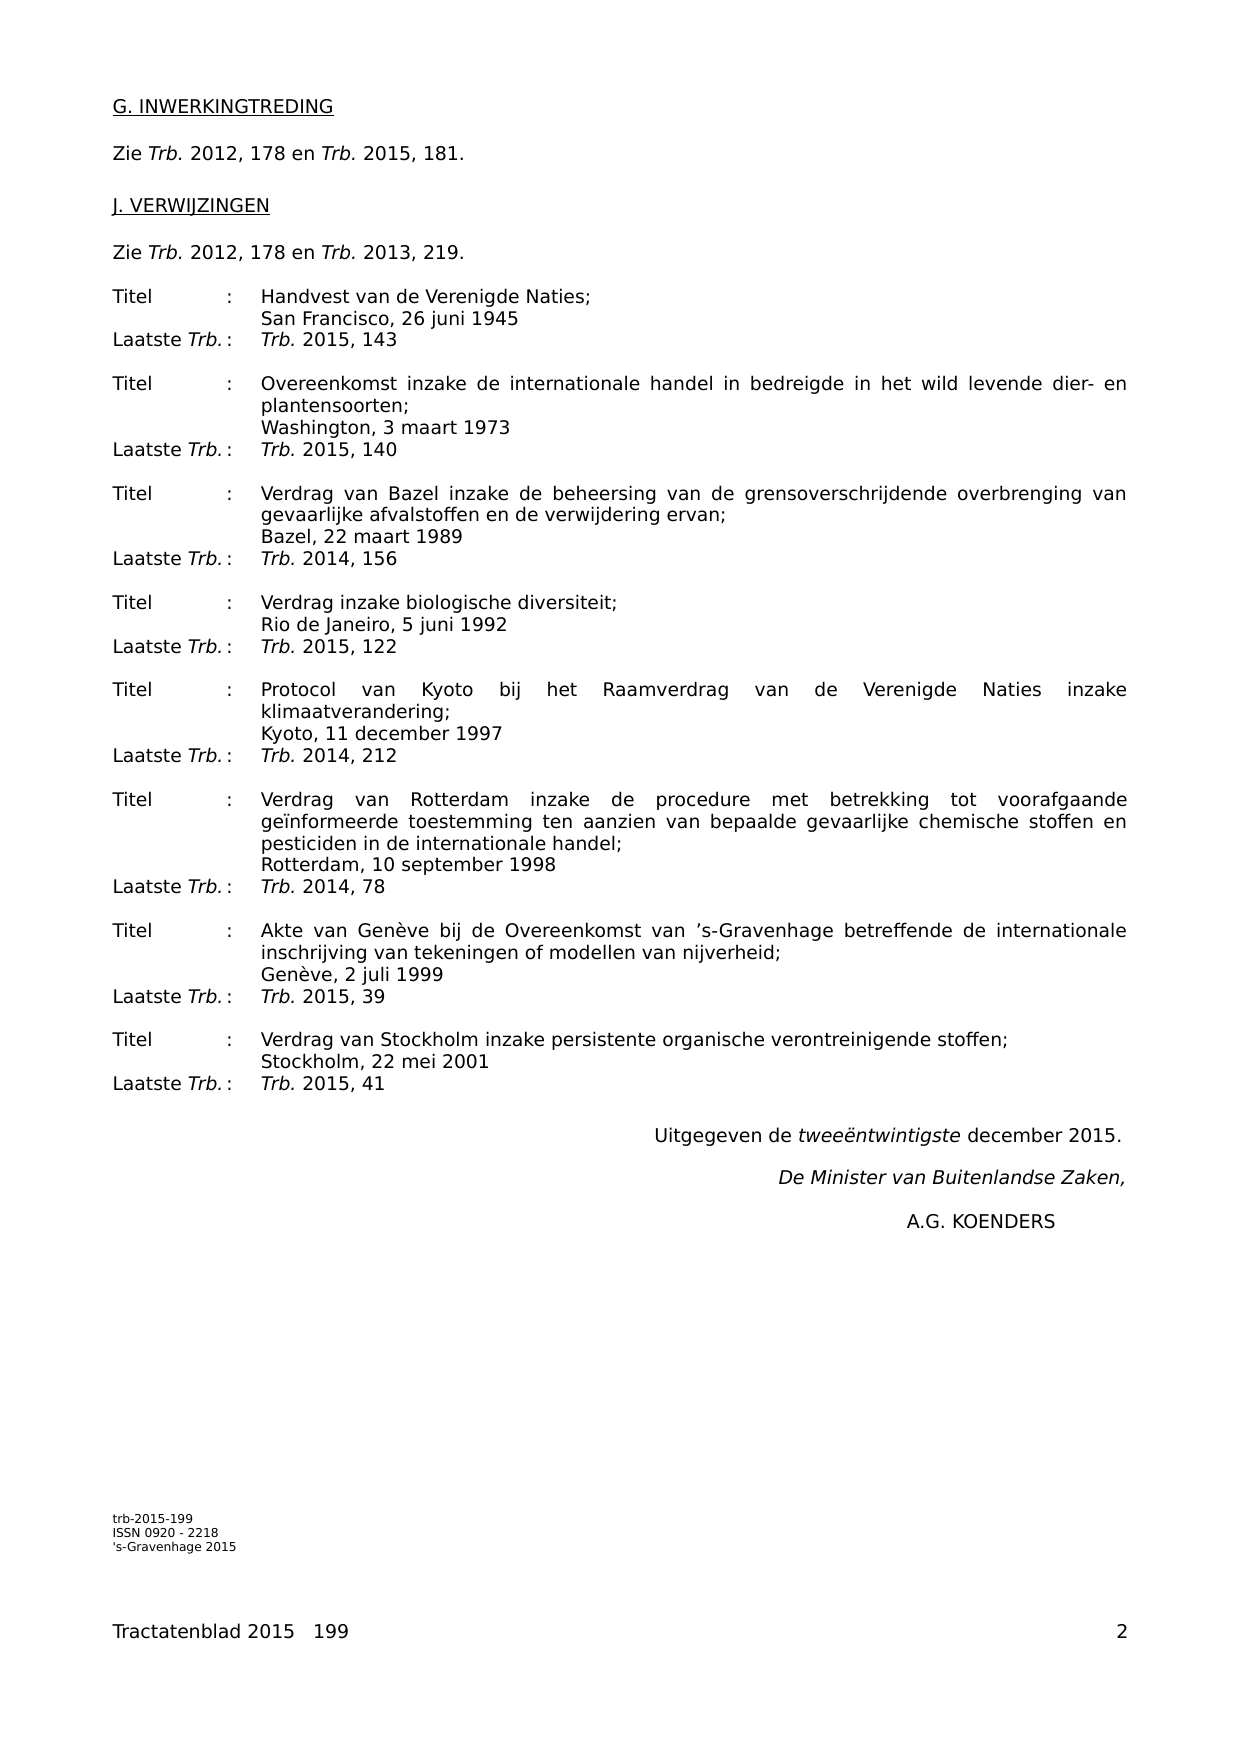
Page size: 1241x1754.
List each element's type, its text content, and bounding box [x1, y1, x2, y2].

table_cell Laatste Trb. [112, 439, 226, 461]
table_header : [226, 286, 261, 329]
table_cell Akte van Genève bij de Overeenkomst van ’s-Gravenhage betreffende de internationale inschrijving van tekeningen of modellen van nijverheid; Genève, 2 juli 1999 [261, 920, 1128, 986]
table_cell : [226, 330, 261, 351]
table_cell Titel [112, 920, 226, 986]
text Zie Trb. 2012, 178 en Trb. 2013, 219. [112, 242, 1128, 264]
table_cell Titel [112, 1030, 226, 1073]
table_header Titel [112, 286, 226, 329]
table_cell Verdrag van Bazel inzake de beheersing van de grensoverschrijdende overbrenging van gevaarlijke afvalstoffen en de verwijdering ervan; Bazel, 22 maart 1989 [261, 483, 1128, 548]
text 's-Gravenhage 2015 [112, 1540, 346, 1554]
table_cell : [226, 636, 261, 658]
table_cell : [226, 592, 261, 636]
table_cell : [226, 1073, 261, 1095]
text Uitgegeven de tweeëntwintigste december 2015. [112, 1125, 1128, 1147]
subtitle J. VERWIJZINGEN [112, 195, 1128, 217]
table_cell [112, 461, 226, 483]
table_cell [261, 570, 1128, 592]
table_cell : [226, 745, 261, 767]
text trb-2015-199 [112, 1512, 346, 1526]
table_cell Laatste Trb. [112, 330, 226, 351]
table_cell Titel [112, 789, 226, 876]
table_cell Trb. 2015, 41 [261, 1073, 1128, 1095]
table_cell Laatste Trb. [112, 986, 226, 1008]
table_cell : [226, 789, 261, 876]
table_cell [261, 351, 1128, 373]
table_cell [261, 898, 1128, 920]
table_cell : [226, 439, 261, 461]
text ISSN 0920 - 2218 [112, 1526, 346, 1540]
table_cell [226, 898, 261, 920]
table_cell [226, 767, 261, 789]
table_cell : [226, 548, 261, 570]
table_cell [112, 570, 226, 592]
table_cell Trb. 2014, 78 [261, 876, 1128, 898]
table_cell [112, 1008, 226, 1029]
table_cell : [226, 680, 261, 745]
table_cell [261, 767, 1128, 789]
table_cell Verdrag van Rotterdam inzake de procedure met betrekking tot voorafgaande geïnformeerde toestemming ten aanzien van bepaalde gevaarlijke chemische stoffen en pesticiden in de internationale handel; Rotterdam, 10 september 1998 [261, 789, 1128, 876]
table_cell Laatste Trb. [112, 548, 226, 570]
table_cell [112, 898, 226, 920]
table_cell [226, 570, 261, 592]
table_cell [261, 461, 1128, 483]
table_cell [112, 351, 226, 373]
table_cell Titel [112, 373, 226, 439]
table_cell Laatste Trb. [112, 1073, 226, 1095]
subtitle G. INWERKINGTREDING [112, 96, 1128, 118]
table_cell Titel [112, 483, 226, 548]
table_cell : [226, 876, 261, 898]
table_cell [226, 658, 261, 679]
table_cell Trb. 2015, 143 [261, 330, 1128, 351]
table_cell : [226, 1030, 261, 1073]
table_cell Trb. 2014, 212 [261, 745, 1128, 767]
table_cell : [226, 483, 261, 548]
table_cell : [226, 920, 261, 986]
table_cell [226, 351, 261, 373]
table_cell [226, 1008, 261, 1029]
table_cell Verdrag van Stockholm inzake persistente organische verontreinigende stoffen; Stockholm, 22 mei 2001 [261, 1030, 1128, 1073]
table_cell Laatste Trb. [112, 876, 226, 898]
text Zie Trb. 2012, 178 en Trb. 2015, 181. [112, 143, 1128, 165]
table_cell Trb. 2015, 39 [261, 986, 1128, 1008]
table_cell : [226, 373, 261, 439]
table_cell Trb. 2015, 140 [261, 439, 1128, 461]
text De Minister van Buitenlandse Zaken, A.G. KOENDERS [112, 1167, 1128, 1233]
table_cell [261, 658, 1128, 679]
table_cell Trb. 2015, 122 [261, 636, 1128, 658]
table_cell : [226, 986, 261, 1008]
table_cell Laatste Trb. [112, 636, 226, 658]
table_cell [112, 767, 226, 789]
table_cell [112, 658, 226, 679]
table_cell [261, 1008, 1128, 1029]
table_cell Trb. 2014, 156 [261, 548, 1128, 570]
table_cell Protocol van Kyoto bij het Raamverdrag van de Verenigde Naties inzake klimaatverandering; Kyoto, 11 december 1997 [261, 680, 1128, 745]
table_cell Laatste Trb. [112, 745, 226, 767]
table_cell [226, 461, 261, 483]
table_cell Overeenkomst inzake de internationale handel in bedreigde in het wild levende dier- en plantensoorten; Washington, 3 maart 1973 [261, 373, 1128, 439]
table_cell Titel [112, 680, 226, 745]
table_header Handvest van de Verenigde Naties; San Francisco, 26 juni 1945 [261, 286, 1128, 329]
table_cell Verdrag inzake biologische diversiteit; Rio de Janeiro, 5 juni 1992 [261, 592, 1128, 636]
table_cell Titel [112, 592, 226, 636]
